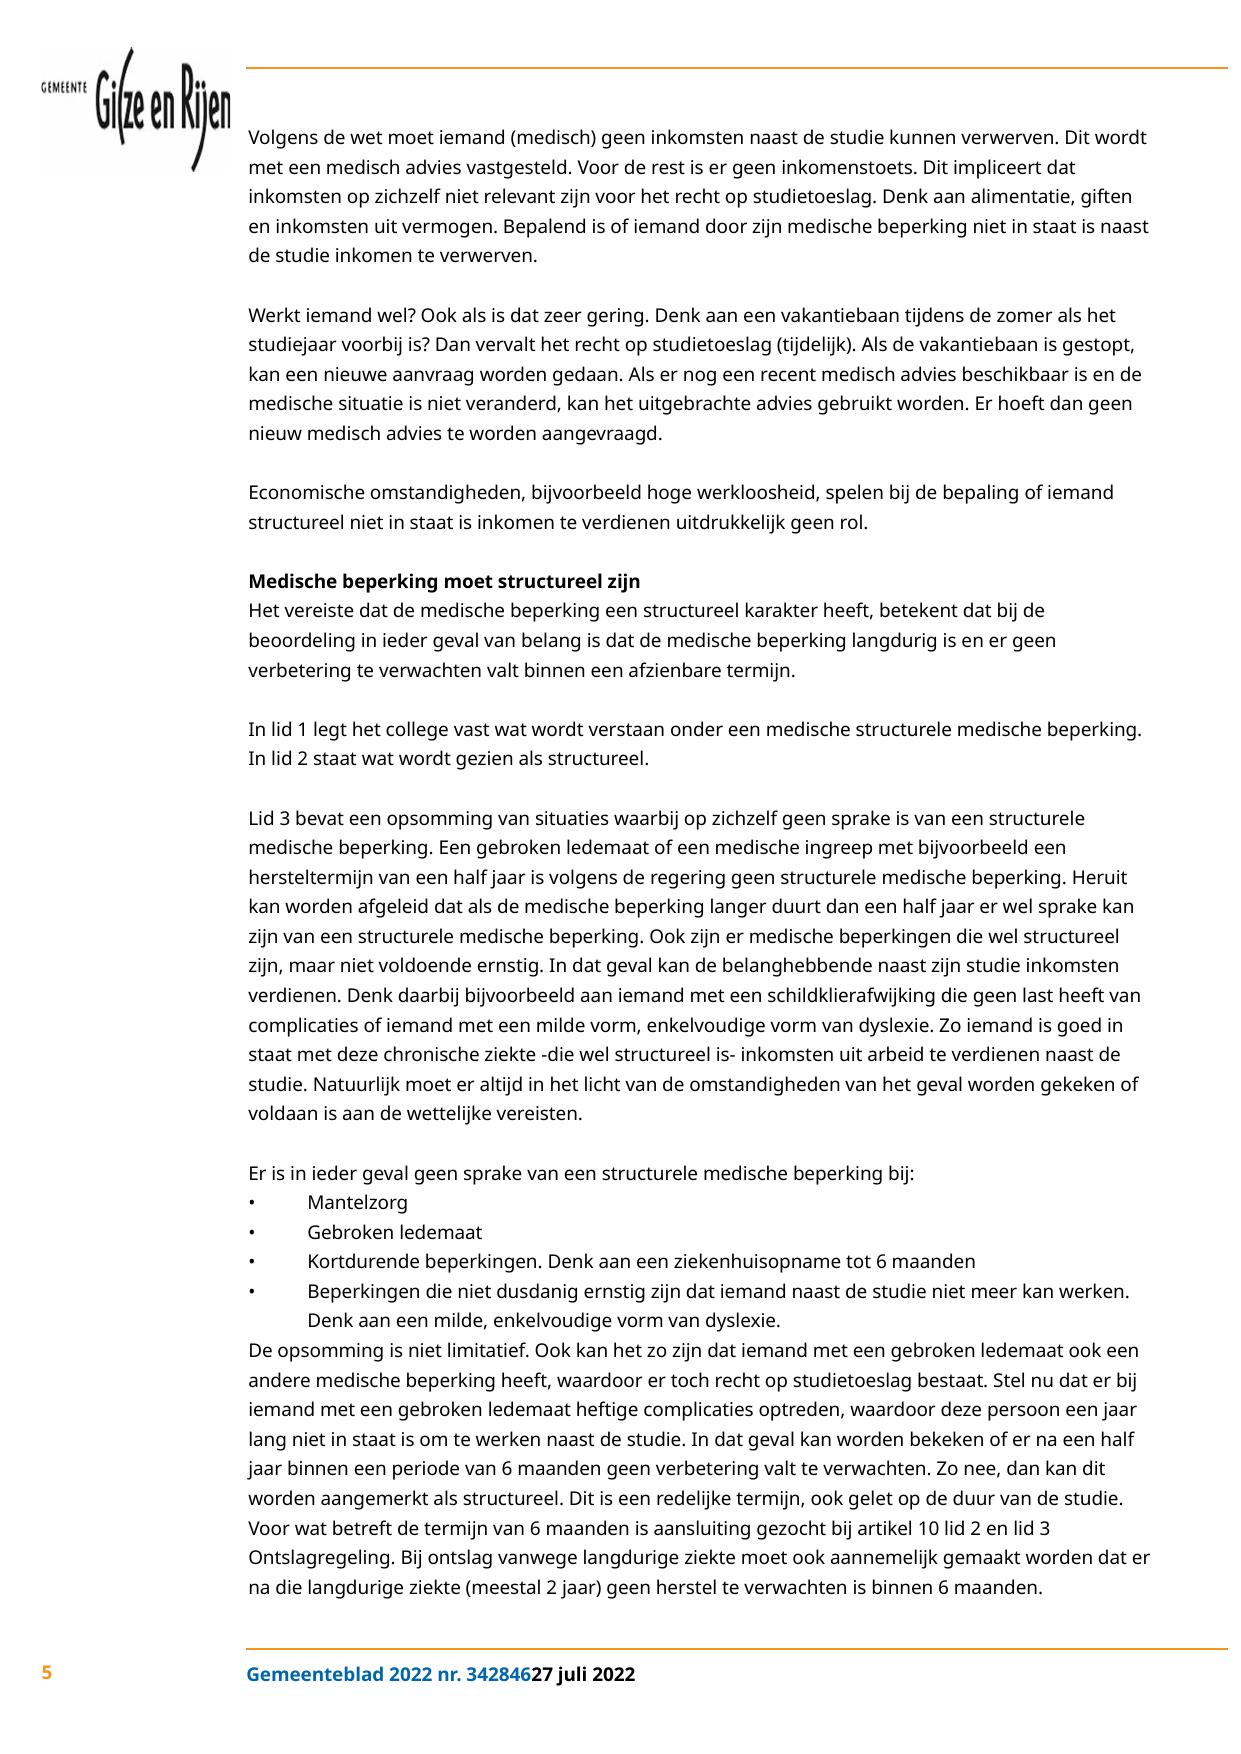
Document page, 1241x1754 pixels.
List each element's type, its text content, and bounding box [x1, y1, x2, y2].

list Gebroken ledemaat [248, 1219, 1152, 1245]
text Economische omstandigheden, bijvoorbeeld hoge werkloosheid, spelen bij de bepaling of iemand structureel niet in staat is inkomen te verdienen uitdrukkelijk geen rol. [248, 479, 1152, 535]
text In lid 1 legt het college vast wat wordt verstaan onder een medische structurele medische beperking. In lid 2 staat wat wordt gezien als structureel. [248, 716, 1152, 771]
text Werkt iemand wel? Ook als is dat zeer gering. Denk aan een vakantiebaan tijdens de zomer als het studiejaar voorbij is? Dan vervalt het recht op studietoeslag (tijdelijk). Als de vakantiebaan is gestopt, kan een nieuwe aanvraag worden gedaan. Als er nog een recent medisch advies beschikbaar is en de medische situatie is niet veranderd, kan het uitgebrachte advies gebruikt worden. Er hoeft dan geen nieuw medisch advies te worden aangevraagd. [248, 302, 1152, 446]
text Er is in ieder geval geen sprake van een structurele medische beperking bij: [248, 1160, 1152, 1186]
text Volgens de wet moet iemand (medisch) geen inkomsten naast de studie kunnen verwerven. Dit wordt met een medisch advies vastgesteld. Voor de rest is er geen inkomenstoets. Dit impliceert dat inkomsten op zichzelf niet relevant zijn voor het recht op studietoeslag. Denk aan alimentatie, giften en inkomsten uit vermogen. Bepalend is of iemand door zijn medische beperking niet in staat is naast de studie inkomen te verwerven. [248, 124, 1152, 268]
list Kortdurende beperkingen. Denk aan een ziekenhuisopname tot 6 maanden [248, 1248, 1152, 1274]
text Medische beperking moet structureel zijn [248, 568, 1152, 594]
text Lid 3 bevat een opsomming van situaties waarbij op zichzelf geen sprake is van een structurele medische beperking. Een gebroken ledemaat of een medische ingreep met bijvoorbeeld een hersteltermijn van een half jaar is volgens de regering geen structurele medische beperking. Heruit kan worden afgeleid dat als de medische beperking langer duurt dan een half jaar er wel sprake kan zijn van een structurele medische beperking. Ook zijn er medische beperkingen die wel structureel zijn, maar niet voldoende ernstig. In dat geval kan de belanghebbende naast zijn studie inkomsten verdienen. Denk daarbij bijvoorbeeld aan iemand met een schildklierafwijking die geen last heeft van complicaties of iemand met een milde vorm, enkelvoudige vorm van dyslexie. Zo iemand is goed in staat met deze chronische ziekte -die wel structureel is- inkomsten uit arbeid te verdienen naast de studie. Natuurlijk moet er altijd in het licht van de omstandigheden van het geval worden gekeken of voldaan is aan de wettelijke vereisten. [248, 805, 1152, 1126]
picture [41, 47, 231, 172]
text Het vereiste dat de medische beperking een structureel karakter heeft, betekent dat bij de beoordeling in ieder geval van belang is dat de medische beperking langdurig is en er geen verbetering te verwachten valt binnen een afzienbare termijn. [248, 598, 1152, 683]
text De opsomming is niet limitatief. Ook kan het zo zijn dat iemand met een gebroken ledemaat ook een andere medische beperking heeft, waardoor er toch recht op studietoeslag bestaat. Stel nu dat er bij iemand met een gebroken ledemaat heftige complicaties optreden, waardoor deze persoon een jaar lang niet in staat is om te werken naast de studie. In dat geval kan worden bekeken of er na een half jaar binnen een periode van 6 maanden geen verbetering valt te verwachten. Zo nee, dan kan dit worden aangemerkt als structureel. Dit is een redelijke termijn, ook gelet op de duur van de studie. Voor wat betreft de termijn van 6 maanden is aansluiting gezocht bij artikel 10 lid 2 en lid 3 Ontslagregeling. Bij ontslag vanwege langdurige ziekte moet ook aannemelijk gemaakt worden dat er na die langdurige ziekte (meestal 2 jaar) geen herstel te verwachten is binnen 6 maanden. [248, 1337, 1152, 1600]
list Beperkingen die niet dusdanig ernstig zijn dat iemand naast de studie niet meer kan werken. Denk aan een milde, enkelvoudige vorm van dyslexie. [248, 1278, 1152, 1333]
list Mantelzorg [248, 1189, 1152, 1215]
